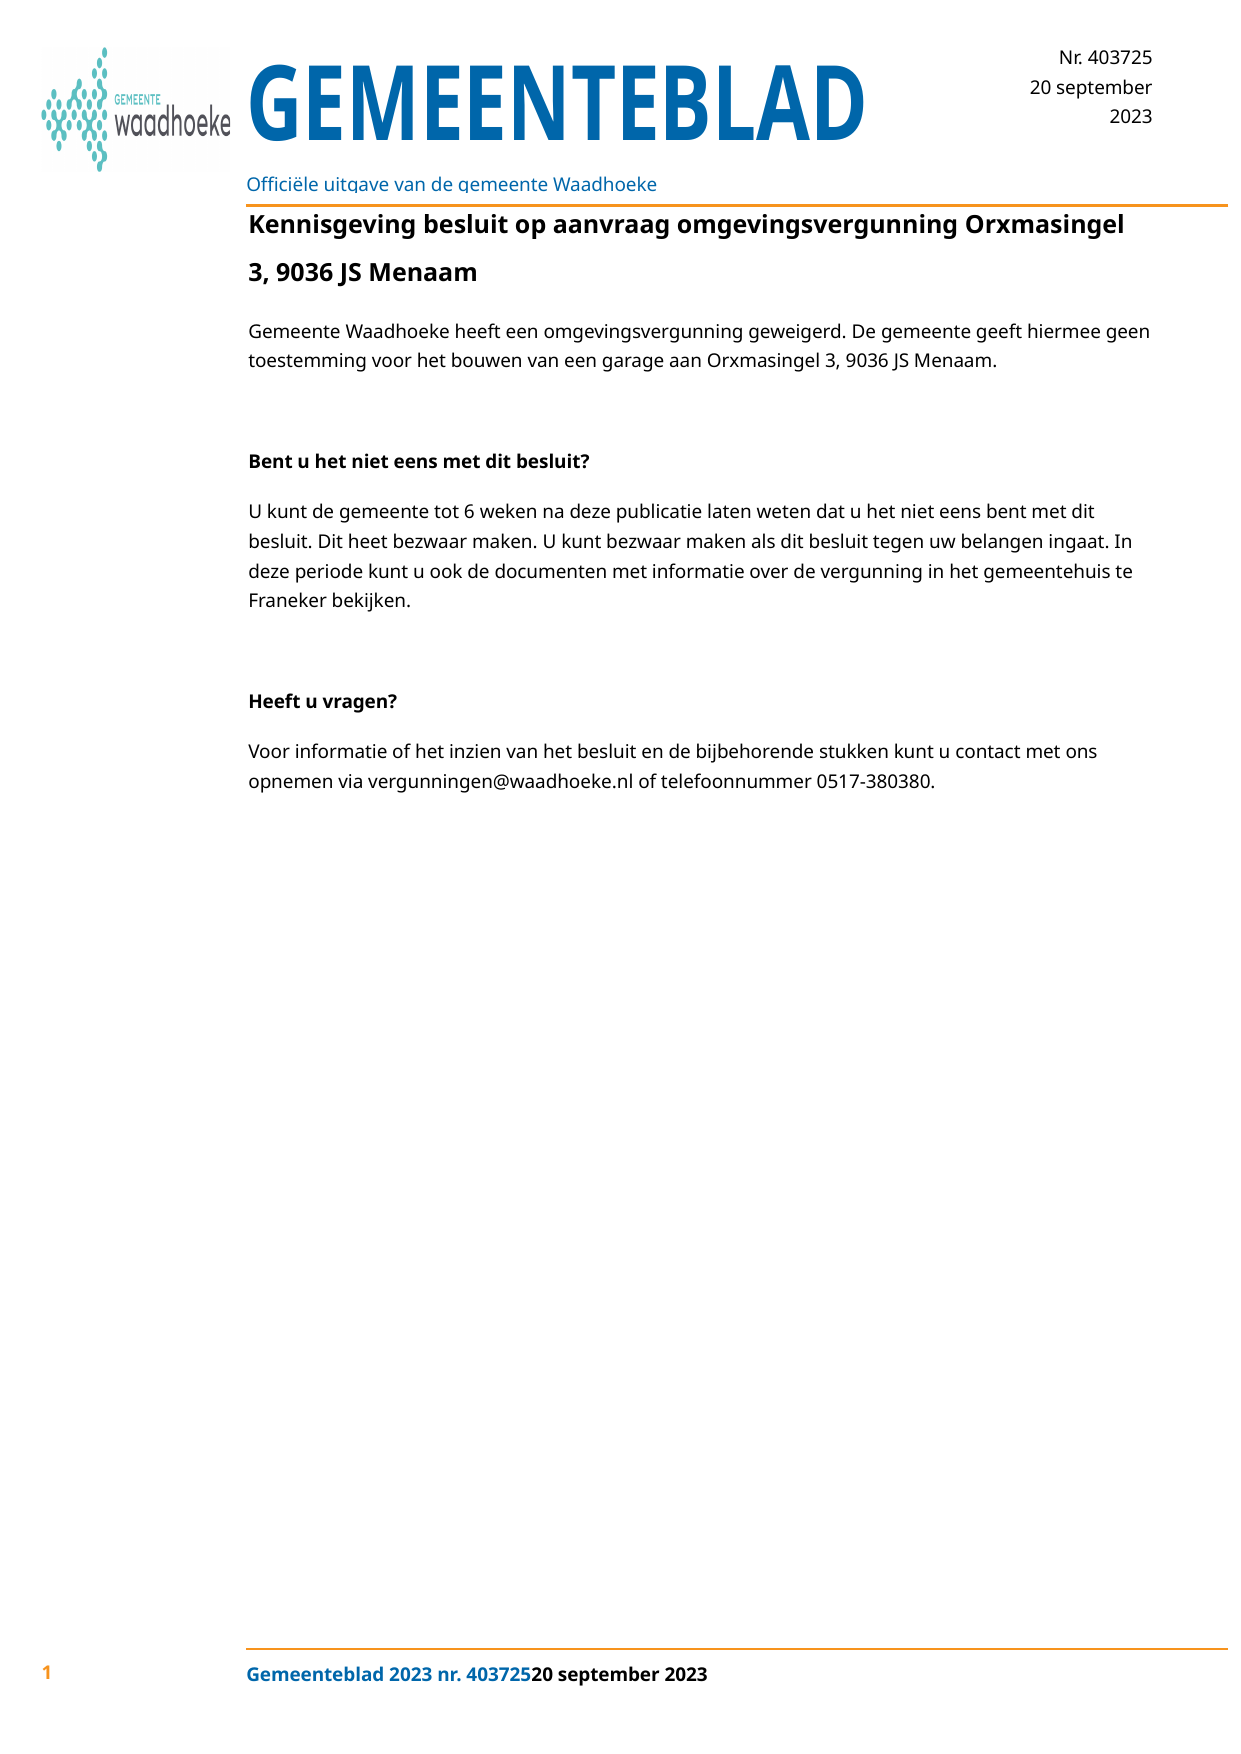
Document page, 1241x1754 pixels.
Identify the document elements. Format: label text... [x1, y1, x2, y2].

text Heeft u vragen? [248, 688, 1152, 714]
text Gemeente Waadhoeke heeft een omgevingsvergunning geweigerd. De gemeente geeft hiermee geen toestemming voor het bouwen van een garage aan Orxmasingel 3, 9036 JS Menaam. [248, 318, 1152, 373]
text Bent u het niet eens met dit besluit? [248, 448, 1152, 474]
text Kennisgeving besluit op aanvraag omgevingsvergunning Orxmasingel 3, 9036 JS Menaam [248, 207, 1152, 288]
text Voor informatie of het inzien van het besluit en de bijbehorende stukken kunt u contact met ons opnemen via vergunningen@waadhoeke.nl of telefoonnummer 0517-380380. [248, 739, 1152, 794]
text U kunt de gemeente tot 6 weken na deze publicatie laten weten dat u het niet eens bent met dit besluit. Dit heet bezwaar maken. U kunt bezwaar maken als dit besluit tegen uw belangen ingaat. In deze periode kunt u ook de documenten met informatie over de vergunning in het gemeentehuis te Franeker bekijken. [248, 499, 1152, 613]
picture [41, 47, 231, 172]
